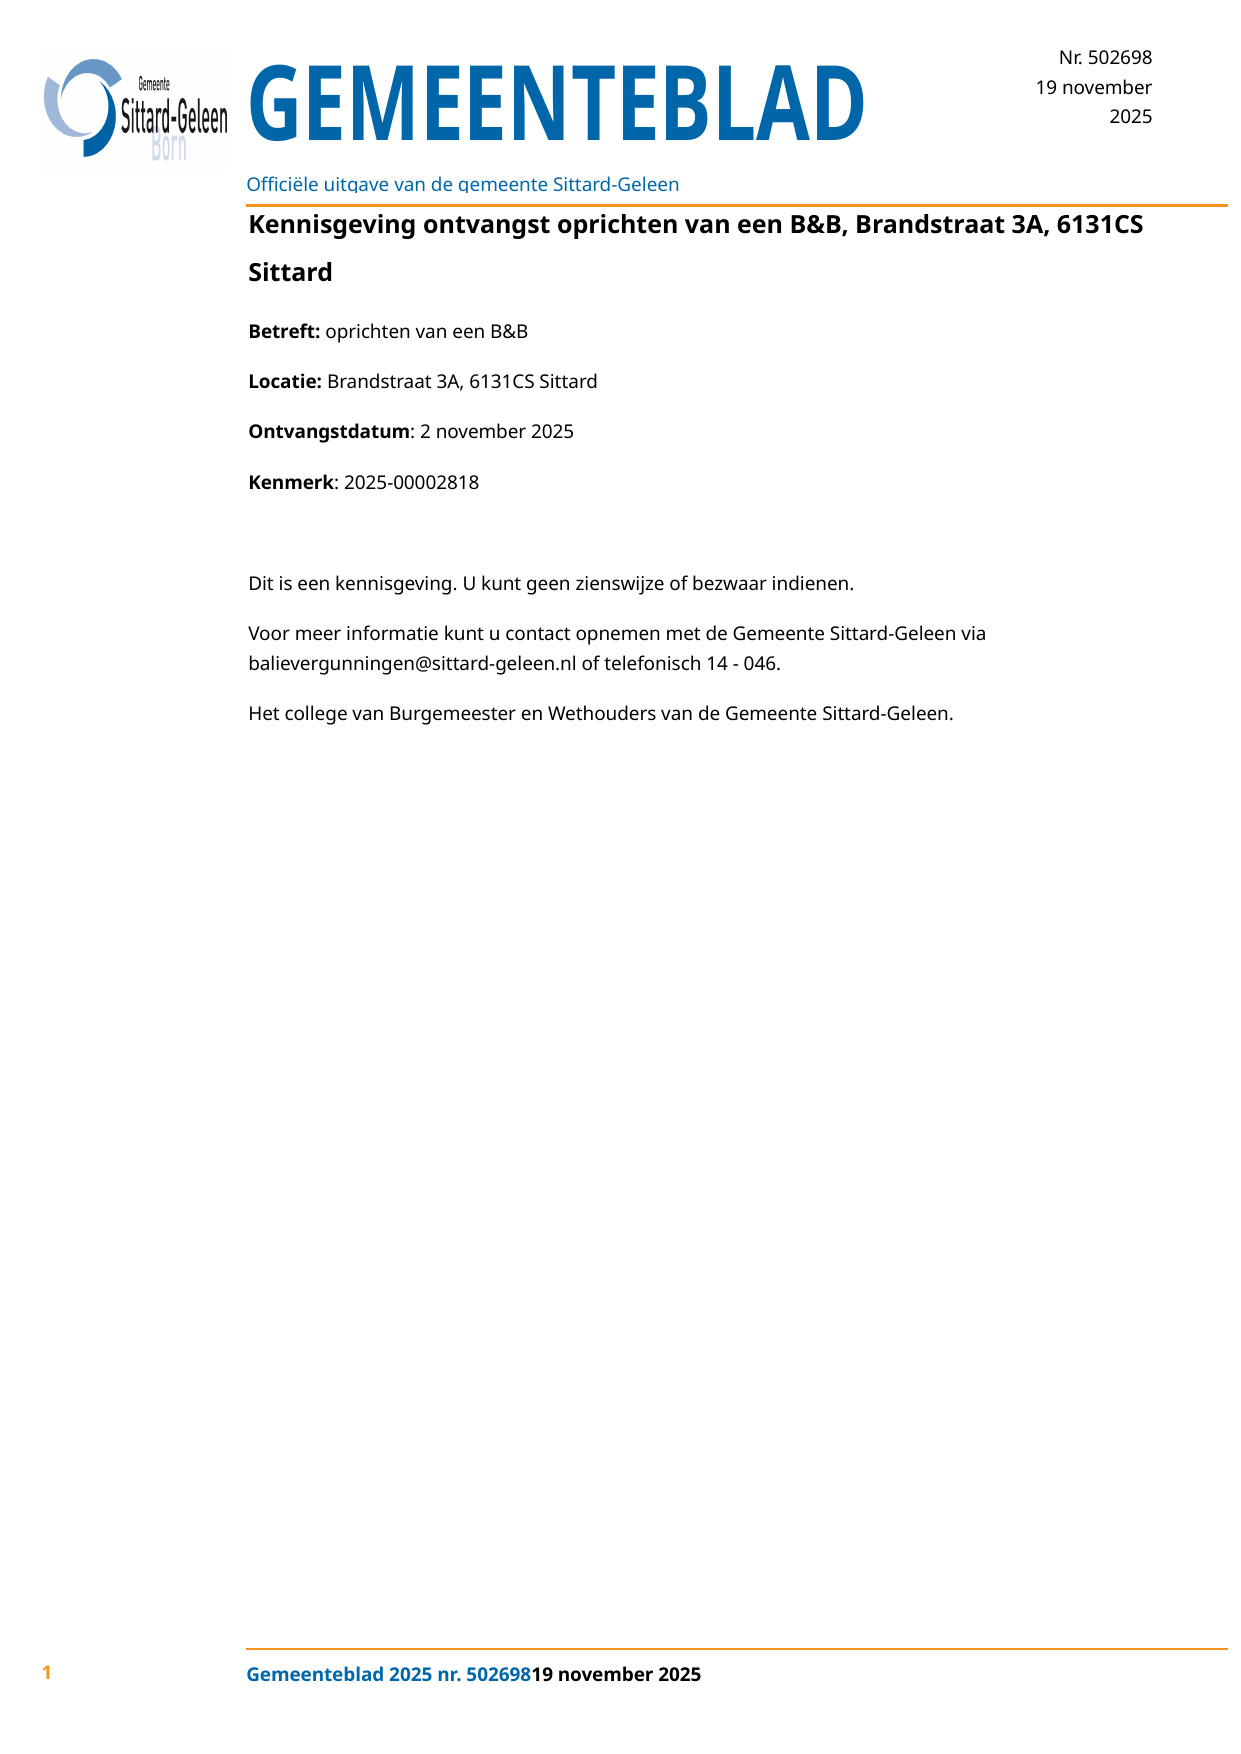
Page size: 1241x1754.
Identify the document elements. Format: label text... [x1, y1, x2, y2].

text Het college van Burgemeester en Wethouders van de Gemeente Sittard-Geleen. [248, 700, 1152, 726]
picture [41, 47, 231, 172]
text Kenmerk: 2025-00002818 [248, 469, 1152, 495]
text Voor meer informatie kunt u contact opnemen met de Gemeente Sittard-Geleen via balievergunningen@sittard-geleen.nl of telefonisch 14 - 046. [248, 620, 1152, 676]
text Betreft: oprichten van een B&B [248, 318, 1152, 344]
text Locatie: Brandstraat 3A, 6131CS Sittard [248, 368, 1152, 394]
text Kennisgeving ontvangst oprichten van een B&B, Brandstraat 3A, 6131CS Sittard [248, 207, 1152, 288]
text Dit is een kennisgeving. U kunt geen zienswijze of bezwaar indienen. [248, 570, 1152, 596]
text Ontvangstdatum: 2 november 2025 [248, 419, 1152, 444]
